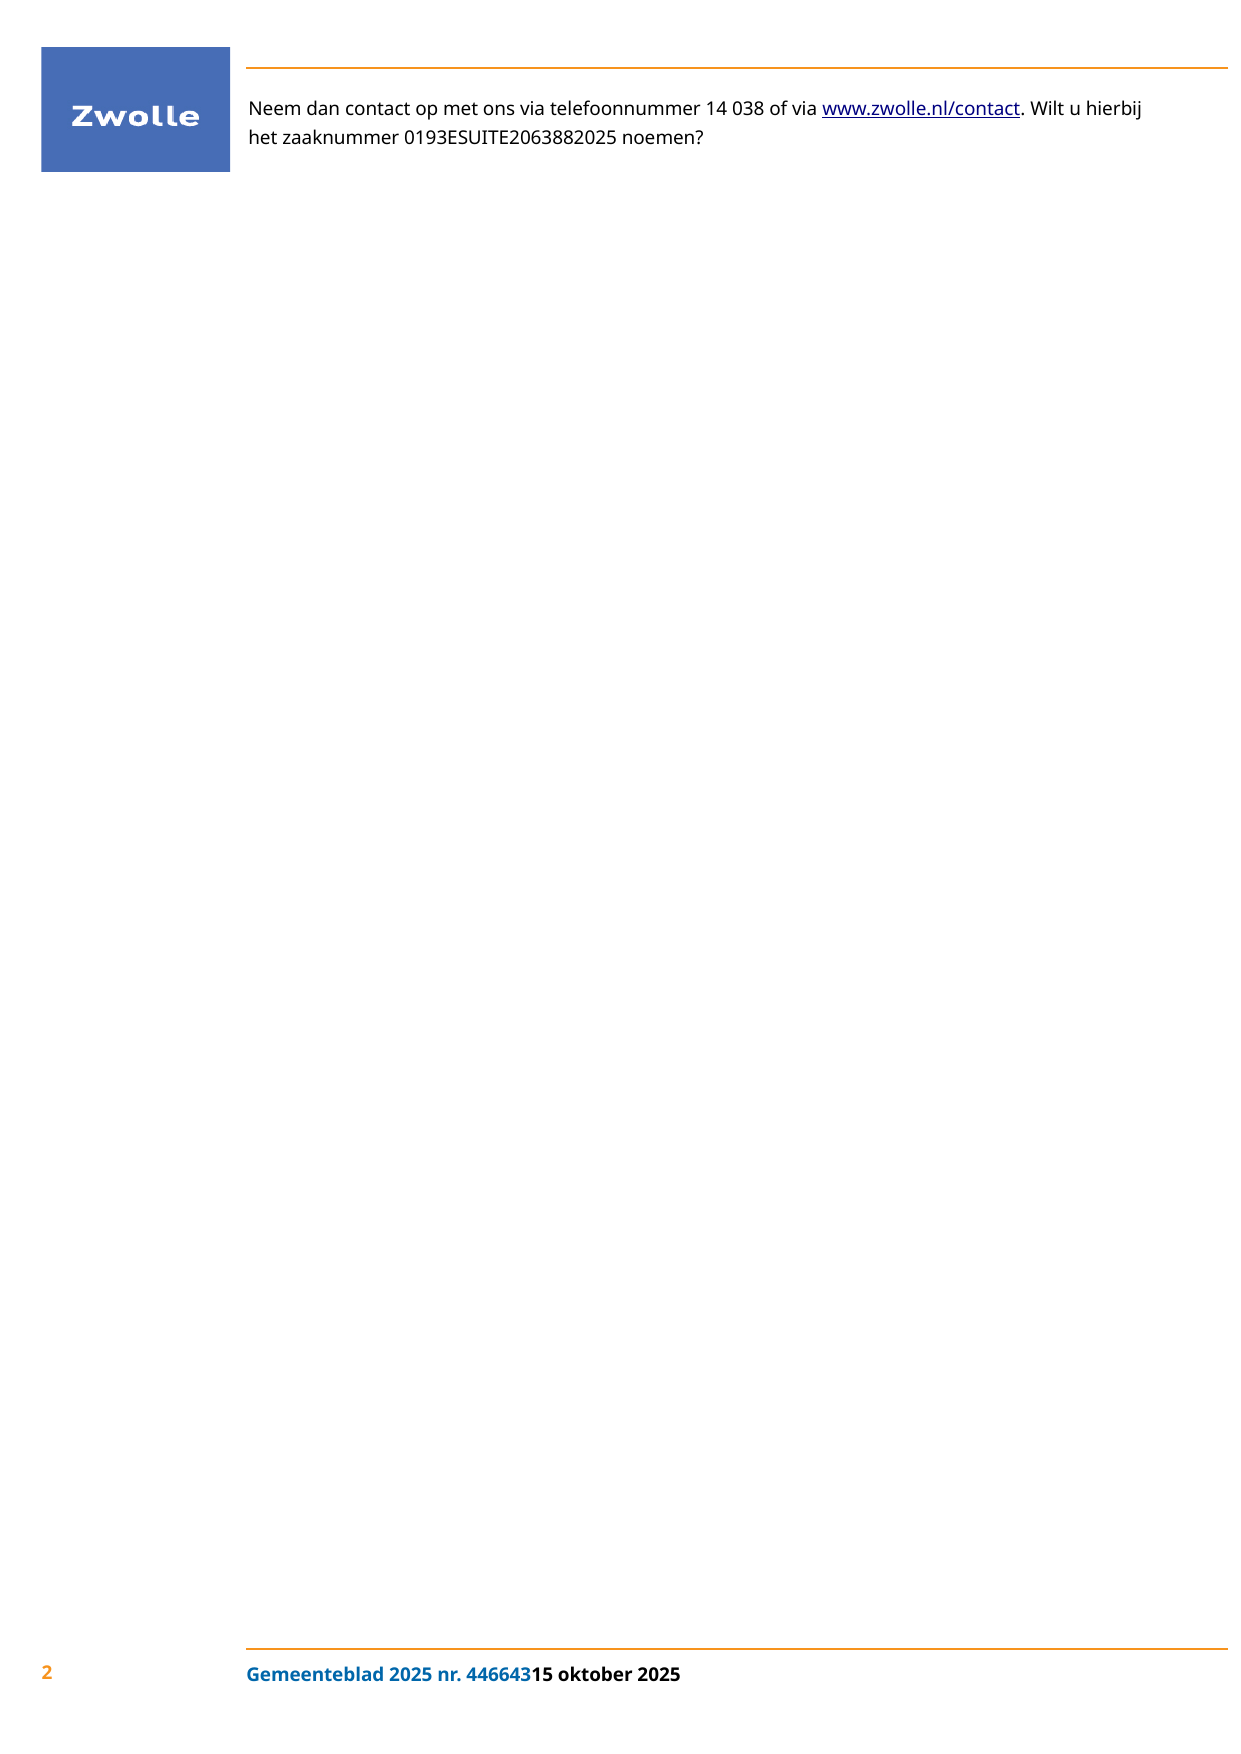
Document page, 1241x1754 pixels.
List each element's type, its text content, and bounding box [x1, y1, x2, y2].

picture [41, 47, 231, 172]
text Neem dan contact op met ons via telefoonnummer 14 038 of via www.zwolle.nl/contact. Wilt u hierbij het zaaknummer 0193ESUITE2063882025 noemen? [248, 95, 1152, 150]
